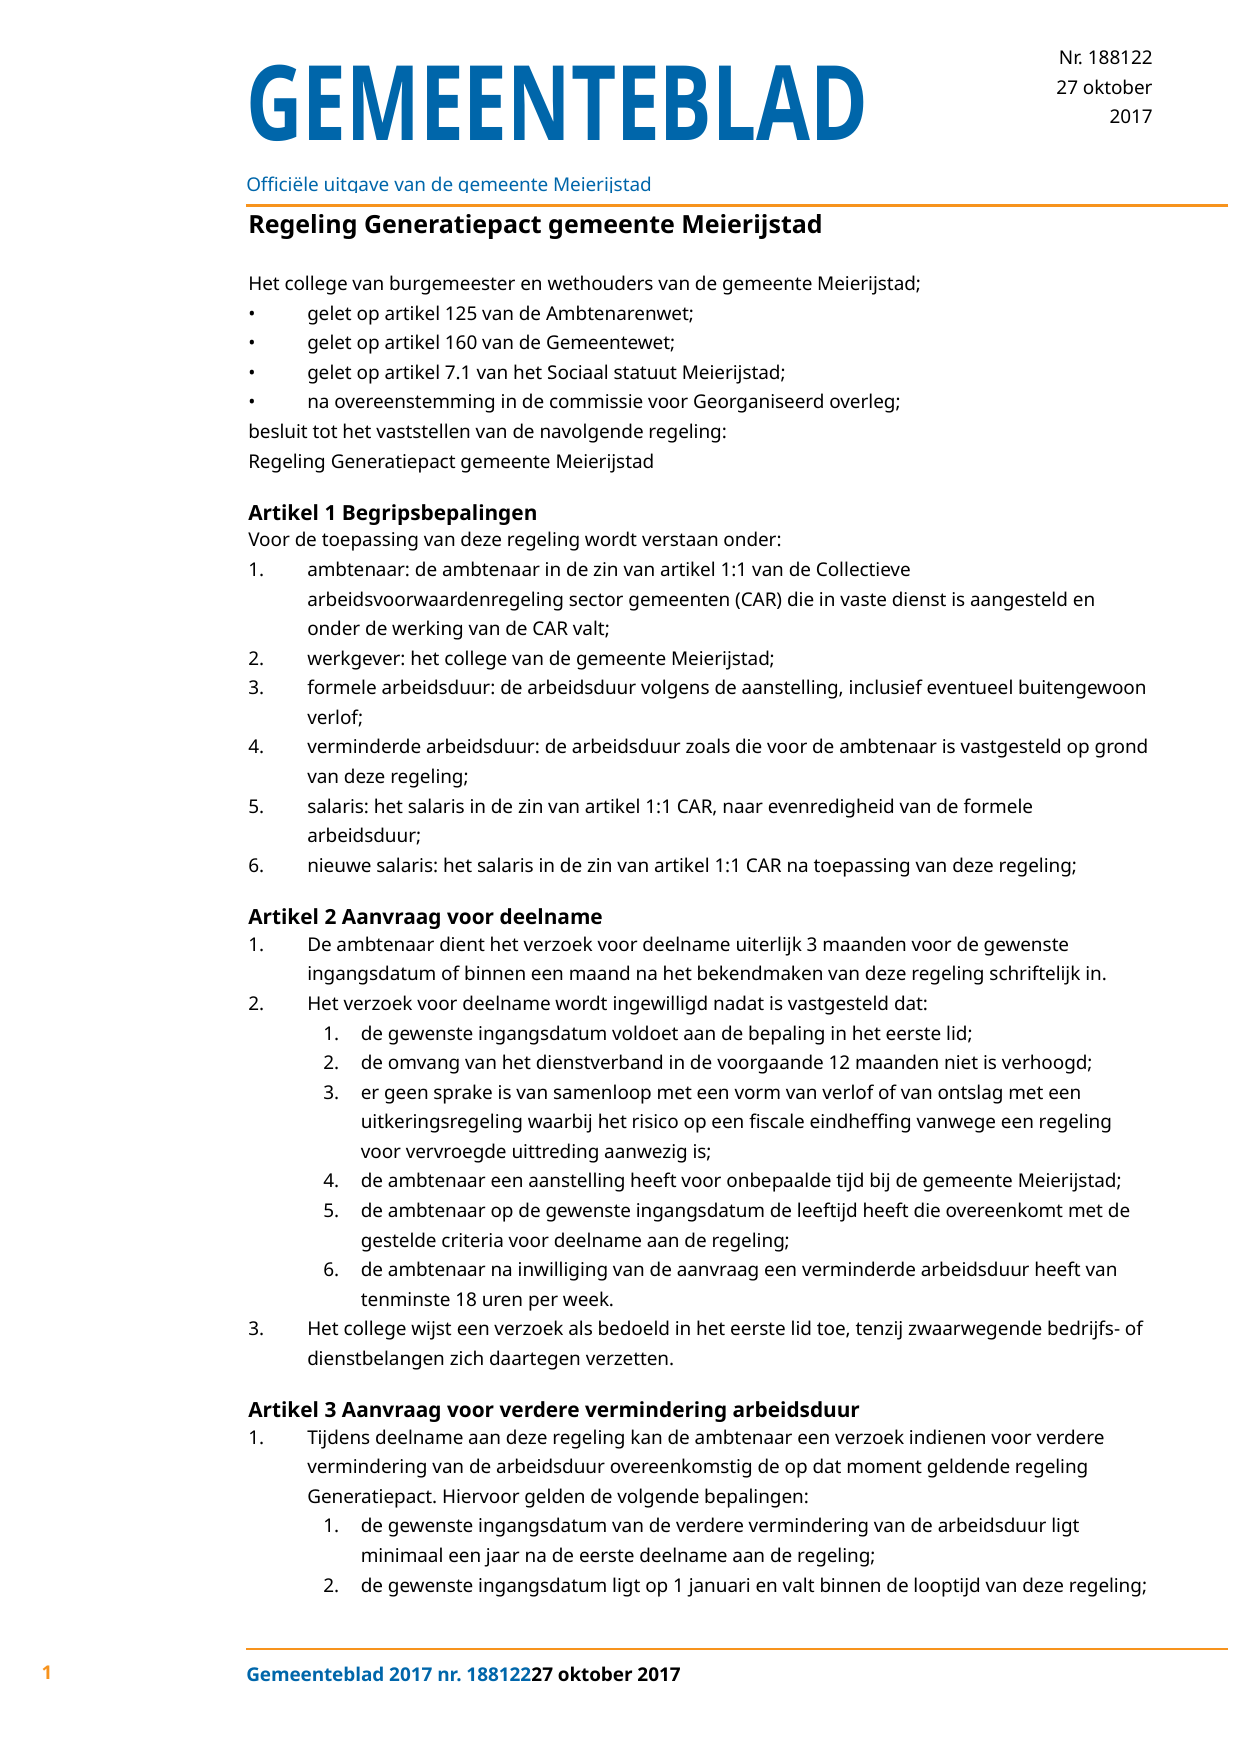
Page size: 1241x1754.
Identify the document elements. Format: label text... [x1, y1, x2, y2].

list gelet op artikel 7.1 van het Sociaal statuut Meierijstad; [248, 359, 1152, 385]
list Het verzoek voor deelname wordt ingewilligd nadat is vastgesteld dat: [248, 990, 1152, 1016]
list formele arbeidsduur: de arbeidsduur volgens de aanstelling, inclusief eventueel buitengewoon verlof; [248, 674, 1152, 730]
list Het college wijst een verzoek als bedoeld in het eerste lid toe, tenzij zwaarwegende bedrijfs- of dienstbelangen zich daartegen verzetten. [248, 1316, 1152, 1371]
list de gewenste ingangsdatum voldoet aan de bepaling in het eerste lid; [323, 1020, 1152, 1045]
text Het college van burgemeester en wethouders van de gemeente Meierijstad; [248, 270, 1152, 296]
text Artikel 3 Aanvraag voor verdere vermindering arbeidsduur [248, 1396, 1152, 1424]
list nieuwe salaris: het salaris in de zin van artikel 1:1 CAR na toepassing van deze regeling; [248, 852, 1152, 878]
text besluit tot het vaststellen van de navolgende regeling: [248, 418, 1152, 444]
list de ambtenaar op de gewenste ingangsdatum de leeftijd heeft die overeenkomt met de gestelde criteria voor deelname aan de regeling; [323, 1197, 1152, 1252]
list gelet op artikel 160 van de Gemeentewet; [248, 329, 1152, 355]
text Voor de toepassing van deze regeling wordt verstaan onder: [248, 527, 1152, 552]
list na overeenstemming in de commissie voor Georganiseerd overleg; [248, 389, 1152, 414]
list gelet op artikel 125 van de Ambtenarenwet; [248, 300, 1152, 326]
picture [41, 47, 231, 172]
text Regeling Generatiepact gemeente Meierijstad [248, 207, 1152, 241]
list er geen sprake is van samenloop met een vorm van verlof of van ontslag met een uitkeringsregeling waarbij het risico op een fiscale eindheffing vanwege een regeling voor vervroegde uittreding aanwezig is; [323, 1079, 1152, 1164]
list werkgever: het college van de gemeente Meierijstad; [248, 645, 1152, 671]
list de ambtenaar na inwilliging van de aanvraag een verminderde arbeidsduur heeft van tenminste 18 uren per week. [323, 1256, 1152, 1312]
list de gewenste ingangsdatum van de verdere vermindering van de arbeidsduur ligt minimaal een jaar na de eerste deelname aan de regeling; [323, 1513, 1152, 1568]
list De ambtenaar dient het verzoek voor deelname uiterlijk 3 maanden voor de gewenste ingangsdatum of binnen een maand na het bekendmaken van deze regeling schriftelijk in. [248, 931, 1152, 986]
text Artikel 1 Begripsbepalingen [248, 498, 1152, 527]
list de gewenste ingangsdatum ligt op 1 januari en valt binnen de looptijd van deze regeling; [323, 1572, 1152, 1598]
list de ambtenaar een aanstelling heeft voor onbepaalde tijd bij de gemeente Meierijstad; [323, 1168, 1152, 1193]
list salaris: het salaris in de zin van artikel 1:1 CAR, naar evenredigheid van de formele arbeidsduur; [248, 793, 1152, 848]
list de omvang van het dienstverband in de voorgaande 12 maanden niet is verhoogd; [323, 1049, 1152, 1075]
text Regeling Generatiepact gemeente Meierijstad [248, 448, 1152, 473]
text Artikel 2 Aanvraag voor deelname [248, 902, 1152, 931]
list Tijdens deelname aan deze regeling kan de ambtenaar een verzoek indienen voor verdere vermindering van de arbeidsduur overeenkomstig de op dat moment geldende regeling Generatiepact. Hiervoor gelden de volgende bepalingen: [248, 1424, 1152, 1509]
list verminderde arbeidsduur: de arbeidsduur zoals die voor de ambtenaar is vastgesteld op grond van deze regeling; [248, 734, 1152, 789]
list ambtenaar: de ambtenaar in de zin van artikel 1:1 van de Collectieve arbeidsvoorwaardenregeling sector gemeenten (CAR) die in vaste dienst is aangesteld en onder de werking van de CAR valt; [248, 556, 1152, 641]
